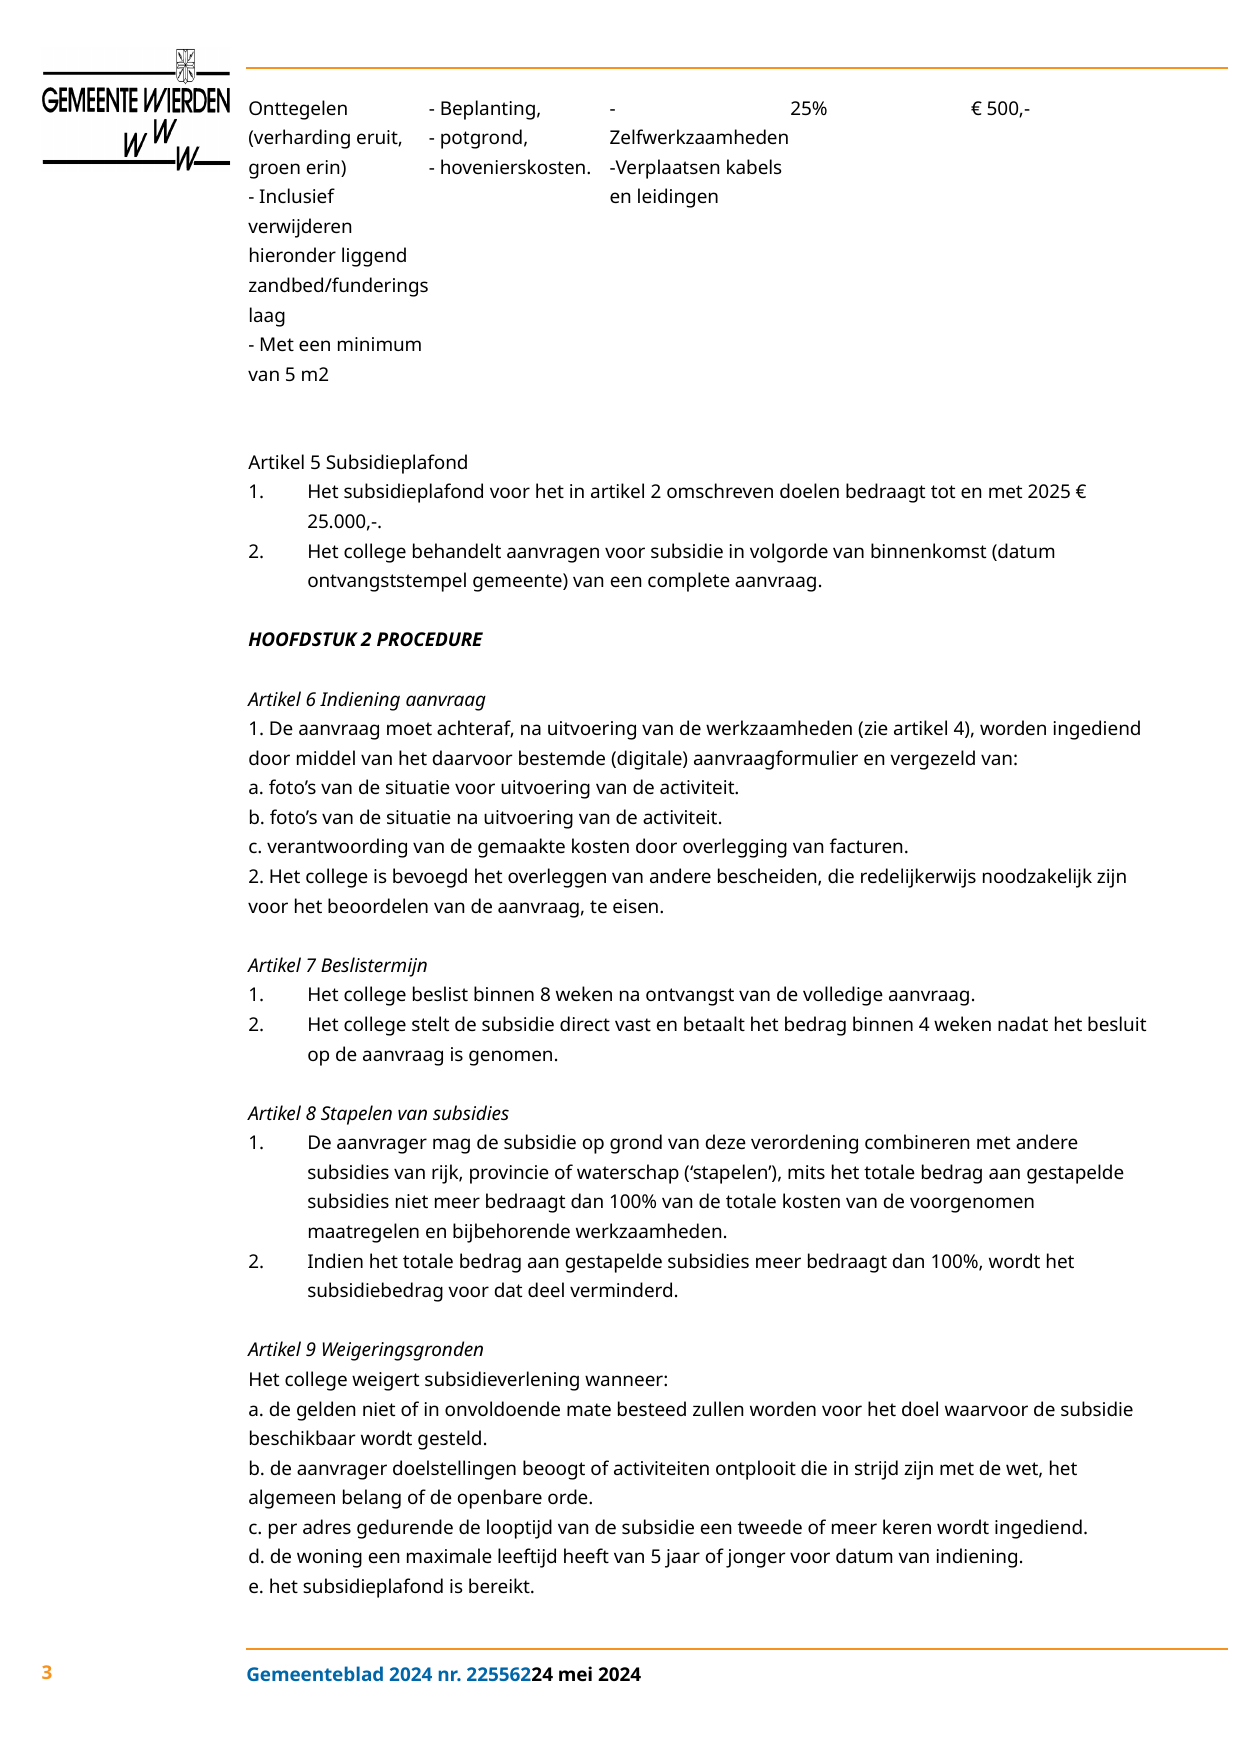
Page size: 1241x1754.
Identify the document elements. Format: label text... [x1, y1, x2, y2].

text a. foto’s van de situatie voor uitvoering van de activiteit. [248, 774, 1152, 800]
list De aanvrager mag de subsidie op grond van deze verordening combineren met andere subsidies van rijk, provincie of waterschap (‘stapelen’), mits het totale bedrag aan gestapelde subsidies niet meer bedraagt dan 100% van de totale kosten van de voorgenomen maatregelen en bijbehorende werkzaamheden. [248, 1129, 1152, 1244]
text Artikel 9 Weigeringsgronden [248, 1337, 1152, 1362]
table_cell € 500,- [971, 95, 1152, 416]
text a. de gelden niet of in onvoldoende mate besteed zullen worden voor het doel waarvoor de subsidie beschikbaar wordt gesteld. [248, 1396, 1152, 1451]
table_cell -Zelfwerkzaamheden -Verplaatsen kabels en leidingen [609, 95, 790, 416]
table_cell - Beplanting, - potgrond, - hovenierskosten. [429, 95, 609, 416]
picture [41, 47, 231, 172]
text HOOFDSTUK 2 PROCEDURE [248, 627, 1152, 652]
list Het college behandelt aanvragen voor subsidie in volgorde van binnenkomst (datum ontvangststempel gemeente) van een complete aanvraag. [248, 538, 1152, 593]
list Het college stelt de subsidie direct vast en betaalt het bedrag binnen 4 weken nadat het besluit op de aanvraag is genomen. [248, 1011, 1152, 1067]
text Artikel 7 Beslistermijn [248, 952, 1152, 978]
text e. het subsidieplafond is bereikt. [248, 1573, 1152, 1599]
text Het college weigert subsidieverlening wanneer: [248, 1366, 1152, 1392]
table_cell 25% [790, 95, 971, 416]
text Artikel 6 Indiening aanvraag [248, 686, 1152, 712]
text Artikel 8 Stapelen van subsidies [248, 1100, 1152, 1126]
text b. de aanvrager doelstellingen beoogt of activiteiten ontplooit die in strijd zijn met de wet, het algemeen belang of de openbare orde. [248, 1455, 1152, 1510]
text 2. Het college is bevoegd het overleggen van andere bescheiden, die redelijkerwijs noodzakelijk zijn voor het beoordelen van de aanvraag, te eisen. [248, 863, 1152, 919]
list Indien het totale bedrag aan gestapelde subsidies meer bedraagt dan 100%, wordt het subsidiebedrag voor dat deel verminderd. [248, 1248, 1152, 1303]
text b. foto’s van de situatie na uitvoering van de activiteit. [248, 804, 1152, 830]
list Het subsidieplafond voor het in artikel 2 omschreven doelen bedraagt tot en met 2025 € 25.000,-. [248, 479, 1152, 534]
text c. verantwoording van de gemaakte kosten door overlegging van facturen. [248, 834, 1152, 859]
table_cell Onttegelen (verharding eruit, groen erin) - Inclusief verwijderen hieronder liggend zandbed/funderingslaag - Met een minimum van 5 m2 [248, 95, 429, 416]
text Artikel 5 Subsidieplafond [248, 449, 1152, 475]
text c. per adres gedurende de looptijd van de subsidie een tweede of meer keren wordt ingediend. [248, 1514, 1152, 1540]
text d. de woning een maximale leeftijd heeft van 5 jaar of jonger voor datum van indiening. [248, 1544, 1152, 1569]
list Het college beslist binnen 8 weken na ontvangst van de volledige aanvraag. [248, 982, 1152, 1007]
text 1. De aanvraag moet achteraf, na uitvoering van de werkzaamheden (zie artikel 4), worden ingediend door middel van het daarvoor bestemde (digitale) aanvraagformulier en vergezeld van: [248, 715, 1152, 771]
